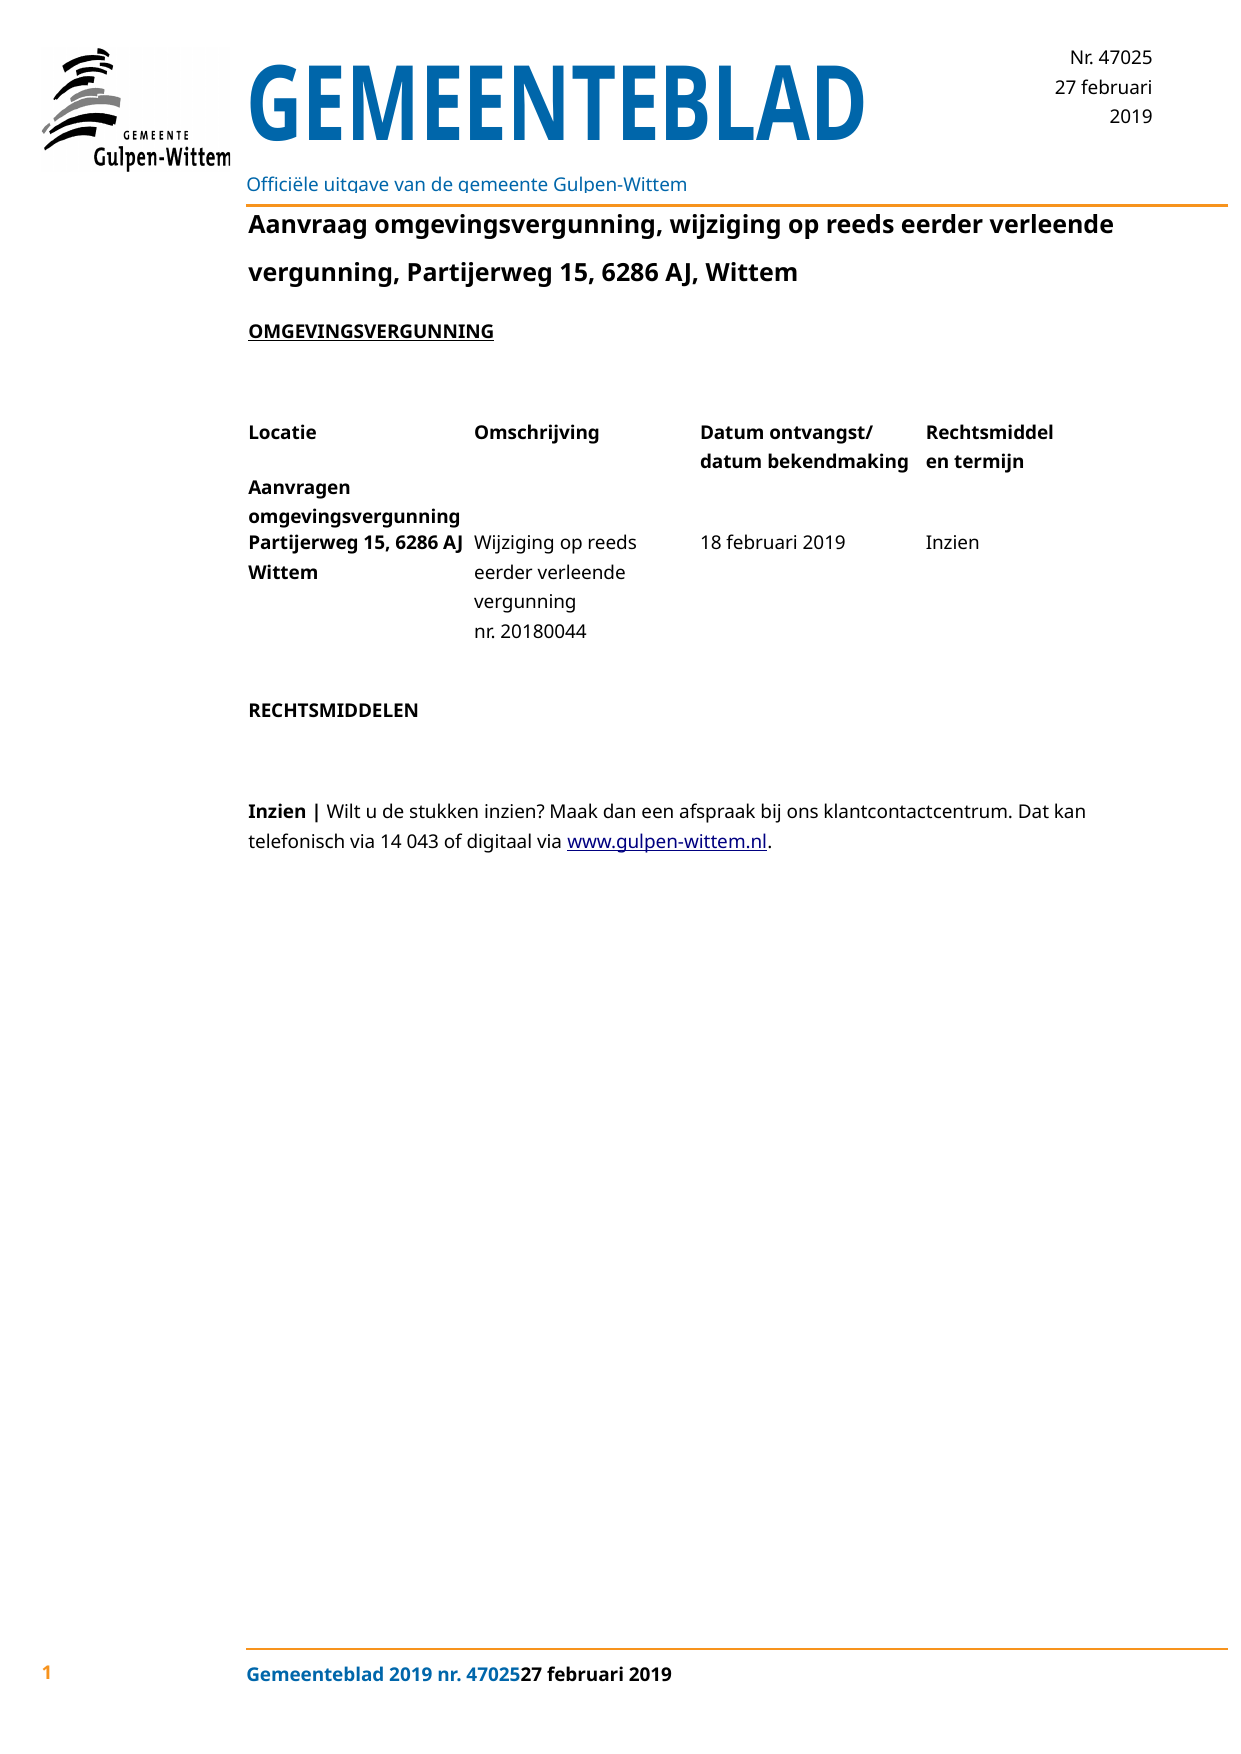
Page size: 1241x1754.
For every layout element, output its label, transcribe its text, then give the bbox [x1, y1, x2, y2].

text Inzien | Wilt u de stukken inzien? Maak dan een afspraak bij ons klantcontactcentrum. Dat kan telefonisch via 14 043 of digitaal via www.gulpen-wittem.nl. [248, 798, 1152, 854]
table_header Locatie [248, 419, 474, 474]
table_cell [700, 474, 926, 529]
text RECHTSMIDDELEN [248, 698, 1152, 723]
table_header Rechtsmiddel en termijn [926, 419, 1152, 474]
table_cell Partijerweg 15, 6286 AJ Wittem [248, 530, 474, 644]
table_cell Aanvragen omgevingsvergunning [248, 474, 474, 529]
table_cell Wijziging op reeds eerder verleende vergunning nr. 20180044 [474, 530, 700, 644]
table_cell Inzien [926, 530, 1152, 644]
text OMGEVINGSVERGUNNING [248, 318, 1152, 344]
text Aanvraag omgevingsvergunning, wijziging op reeds eerder verleende vergunning, Partijerweg 15, 6286 AJ, Wittem [248, 207, 1152, 288]
table_header Omschrijving [474, 419, 700, 474]
table_header Datum ontvangst/ datum bekendmaking [700, 419, 926, 474]
table_cell 18 februari 2019 [700, 530, 926, 644]
table_cell [926, 474, 1152, 529]
table_cell [474, 474, 700, 529]
picture [41, 47, 231, 172]
